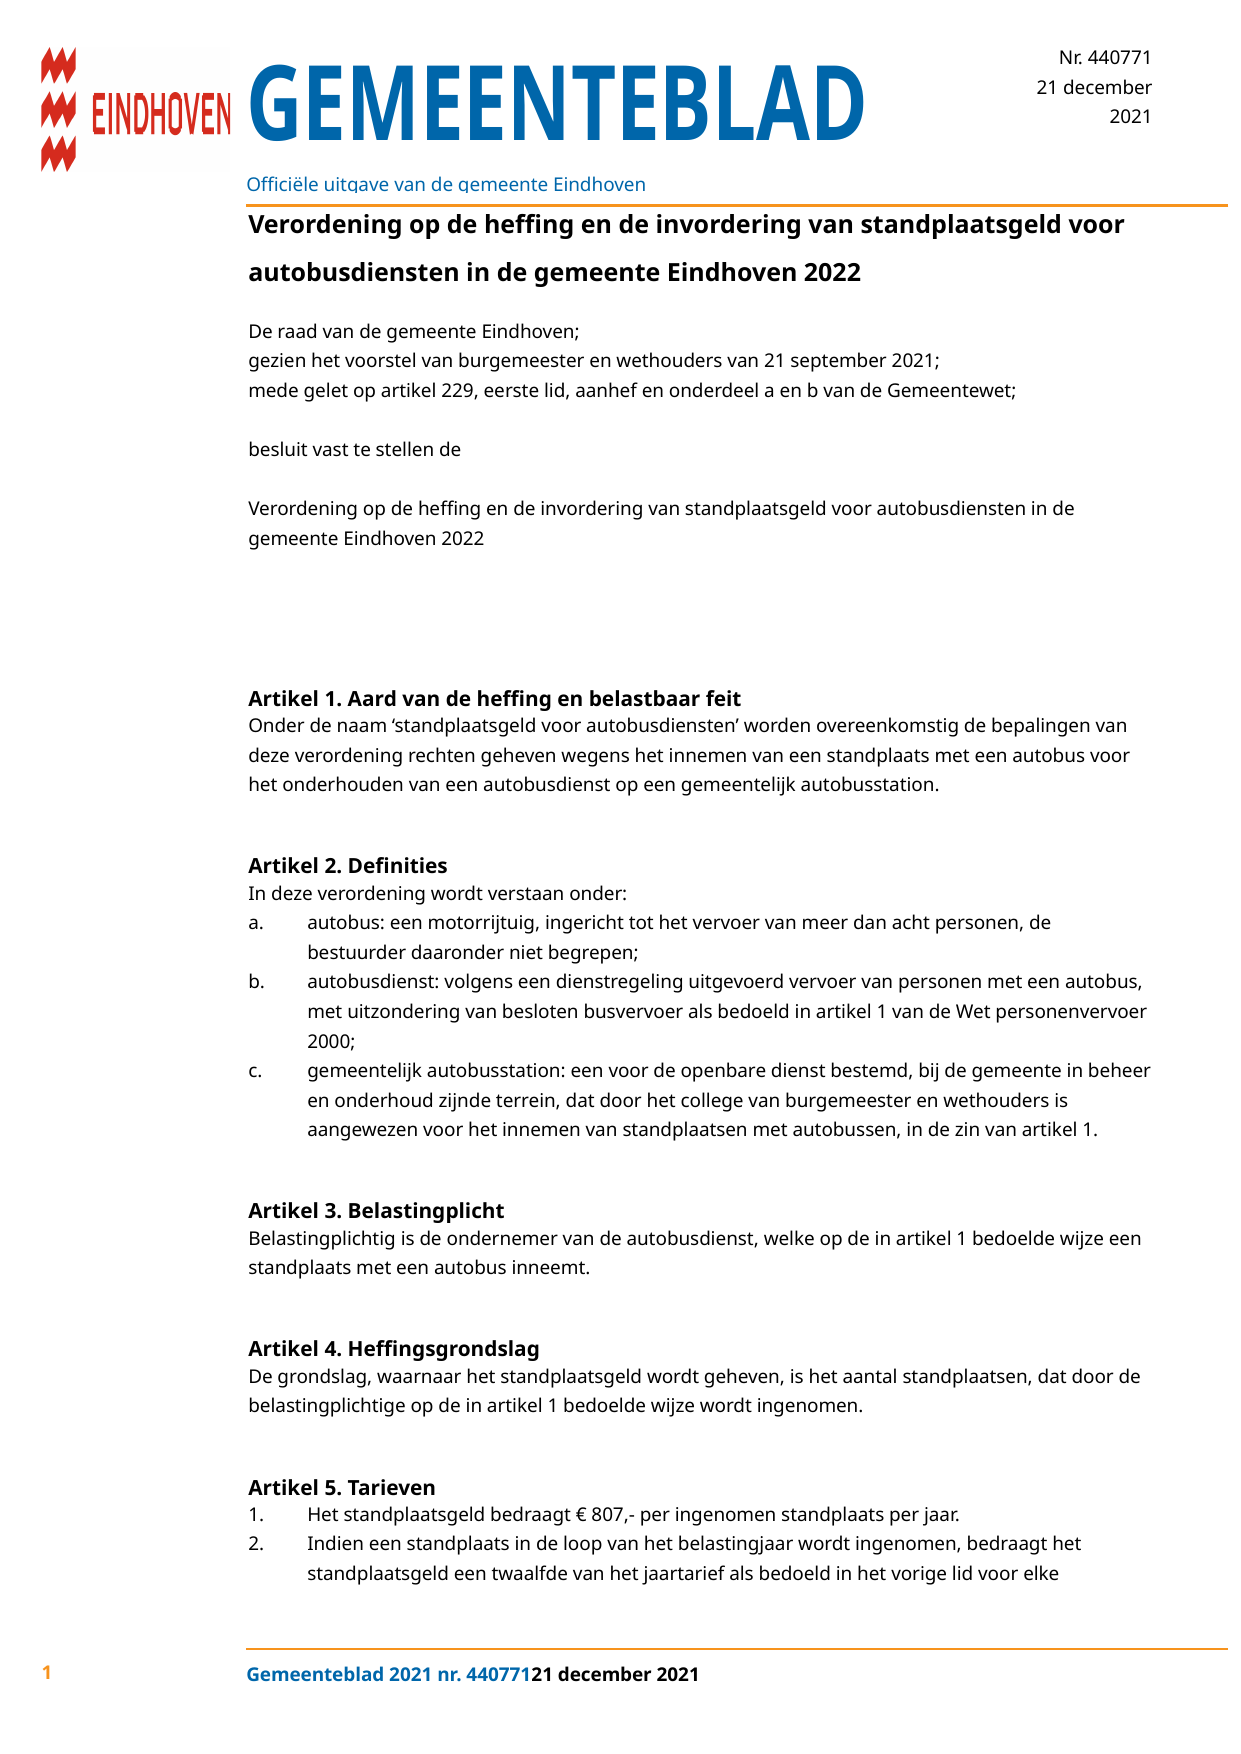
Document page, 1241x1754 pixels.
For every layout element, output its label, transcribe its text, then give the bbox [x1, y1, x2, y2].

text Verordening op de heffing en de invordering van standplaatsgeld voor autobusdiensten in de gemeente Eindhoven 2022 [248, 495, 1152, 551]
list autobus: een motorrijtuig, ingericht tot het vervoer van meer dan acht personen, de bestuurder daaronder niet begrepen; [248, 909, 1152, 965]
list Het standplaatsgeld bedraagt € 807,- per ingenomen standplaats per jaar. [248, 1501, 1152, 1527]
text Artikel 1. Aard van de heffing en belastbaar feit [248, 684, 1152, 712]
text Artikel 4. Heffingsgrondslag [248, 1334, 1152, 1363]
list Indien een standplaats in de loop van het belastingjaar wordt ingenomen, bedraagt het standplaatsgeld een twaalfde van het jaartarief als bedoeld in het vorige lid voor elke [248, 1531, 1152, 1586]
text Artikel 3. Belastingplicht [248, 1197, 1152, 1225]
text besluit vast te stellen de [248, 436, 1152, 462]
list autobusdienst: volgens een dienstregeling uitgevoerd vervoer van personen met een autobus, met uitzondering van besloten busvervoer als bedoeld in artikel 1 van de Wet personenvervoer 2000; [248, 969, 1152, 1053]
picture [41, 47, 231, 172]
text De raad van de gemeente Eindhoven; [248, 318, 1152, 344]
text In deze verordening wordt verstaan onder: [248, 880, 1152, 906]
text De grondslag, waarnaar het standplaatsgeld wordt geheven, is het aantal standplaatsen, dat door de belastingplichtige op de in artikel 1 bedoelde wijze wordt ingenomen. [248, 1363, 1152, 1418]
text Onder de naam ‘standplaatsgeld voor autobusdiensten’ worden overeenkomstig de bepalingen van deze verordening rechten geheven wegens het innemen van een standplaats met een autobus voor het onderhouden van een autobusdienst op een gemeentelijk autobusstation. [248, 712, 1152, 797]
text gezien het voorstel van burgemeester en wethouders van 21 september 2021; [248, 347, 1152, 373]
text Belastingplichtig is de ondernemer van de autobusdienst, welke op de in artikel 1 bedoelde wijze een standplaats met een autobus inneemt. [248, 1225, 1152, 1280]
list gemeentelijk autobusstation: een voor de openbare dienst bestemd, bij de gemeente in beheer en onderhoud zijnde terrein, dat door het college van burgemeester en wethouders is aangewezen voor het innemen van standplaatsen met autobussen, in de zin van artikel 1. [248, 1057, 1152, 1142]
text mede gelet op artikel 229, eerste lid, aanhef en onderdeel a en b van de Gemeentewet; [248, 377, 1152, 403]
text Artikel 2. Definities [248, 851, 1152, 880]
text Artikel 5. Tarieven [248, 1473, 1152, 1501]
text Verordening op de heffing en de invordering van standplaatsgeld voor autobusdiensten in de gemeente Eindhoven 2022 [248, 207, 1152, 288]
